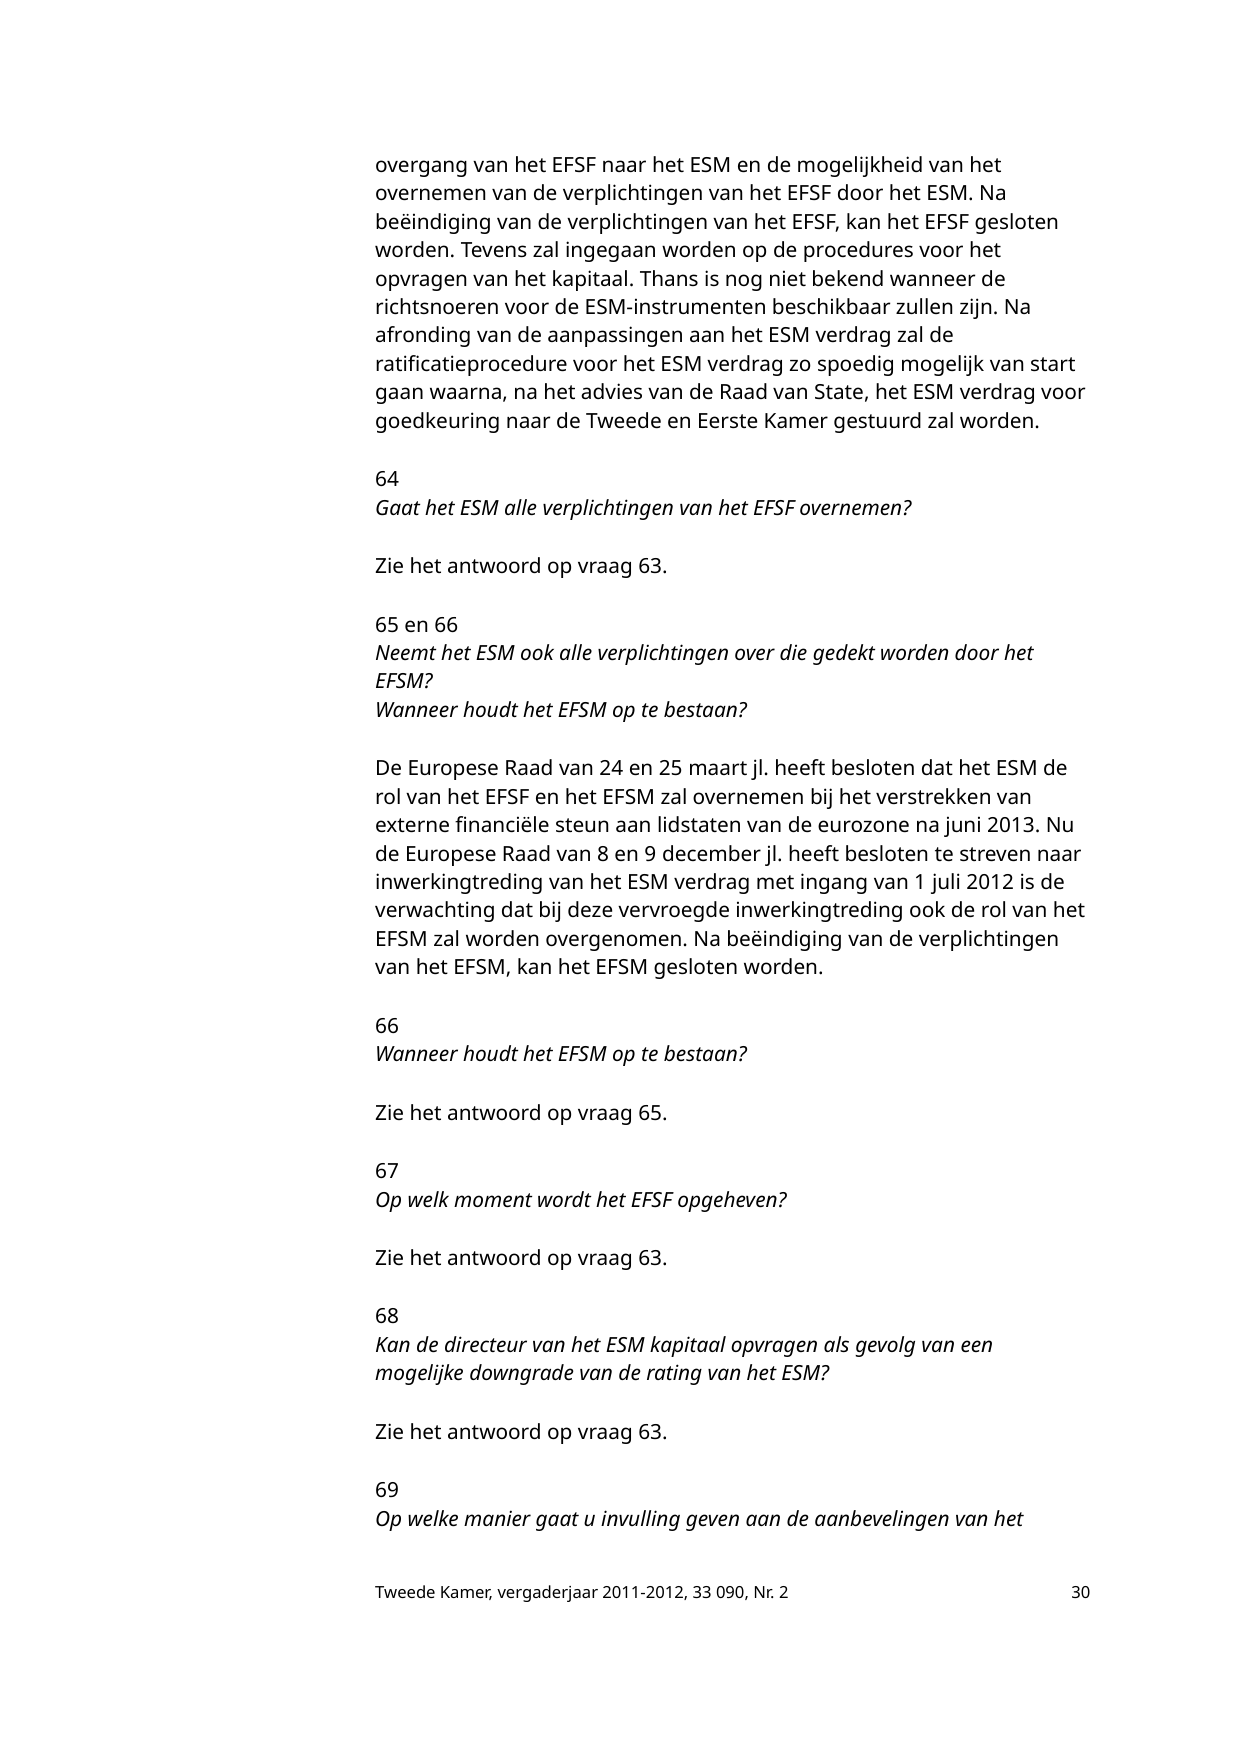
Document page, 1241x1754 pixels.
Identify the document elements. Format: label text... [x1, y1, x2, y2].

text Op welk moment wordt het EFSF opgeheven? [375, 1185, 1090, 1213]
text Neemt het ESM ook alle verplichtingen over die gedekt worden door het EFSM? [375, 638, 1090, 695]
text Zie het antwoord op vraag 63. [375, 1417, 1090, 1445]
text overgang van het EFSF naar het ESM en de mogelijkheid van het overnemen van de verplichtingen van het EFSF door het ESM. Na beëindiging van de verplichtingen van het EFSF, kan het EFSF gesloten worden. Tevens zal ingegaan worden op de procedures voor het opvragen van het kapitaal. Thans is nog niet bekend wanneer de richtsnoeren voor de ESM-instrumenten beschikbaar zullen zijn. Na afronding van de aanpassingen aan het ESM verdrag zal de ratificatieprocedure voor het ESM verdrag zo spoedig mogelijk van start gaan waarna, na het advies van de Raad van State, het ESM verdrag voor goedkeuring naar de Tweede en Eerste Kamer gestuurd zal worden. [375, 150, 1090, 434]
text Zie het antwoord op vraag 63. [375, 1243, 1090, 1272]
text 69 [375, 1475, 1090, 1504]
text Op welke manier gaat u invulling geven aan de aanbevelingen van het [375, 1504, 1090, 1532]
text Wanneer houdt het EFSM op te bestaan? [375, 1039, 1090, 1068]
text Zie het antwoord op vraag 63. [375, 551, 1090, 580]
text 68 [375, 1302, 1090, 1330]
text Wanneer houdt het EFSM op te bestaan? [375, 695, 1090, 723]
text 65 en 66 [375, 610, 1090, 638]
text Kan de directeur van het ESM kapitaal opvragen als gevolg van een mogelijke downgrade van de rating van het ESM? [375, 1330, 1090, 1387]
text Gaat het ESM alle verplichtingen van het EFSF overnemen? [375, 493, 1090, 521]
text Zie het antwoord op vraag 65. [375, 1098, 1090, 1126]
text De Europese Raad van 24 en 25 maart jl. heeft besloten dat het ESM de rol van het EFSF en het EFSM zal overnemen bij het verstrekken van externe financiële steun aan lidstaten van de eurozone na juni 2013. Nu de Europese Raad van 8 en 9 december jl. heeft besloten te streven naar inwerkingtreding van het ESM verdrag met ingang van 1 juli 2012 is de verwachting dat bij deze vervroegde inwerkingtreding ook de rol van het EFSM zal worden overgenomen. Na beëindiging van de verplichtingen van het EFSM, kan het EFSM gesloten worden. [375, 753, 1090, 981]
text 67 [375, 1156, 1090, 1185]
text 66 [375, 1011, 1090, 1039]
text 64 [375, 464, 1090, 493]
